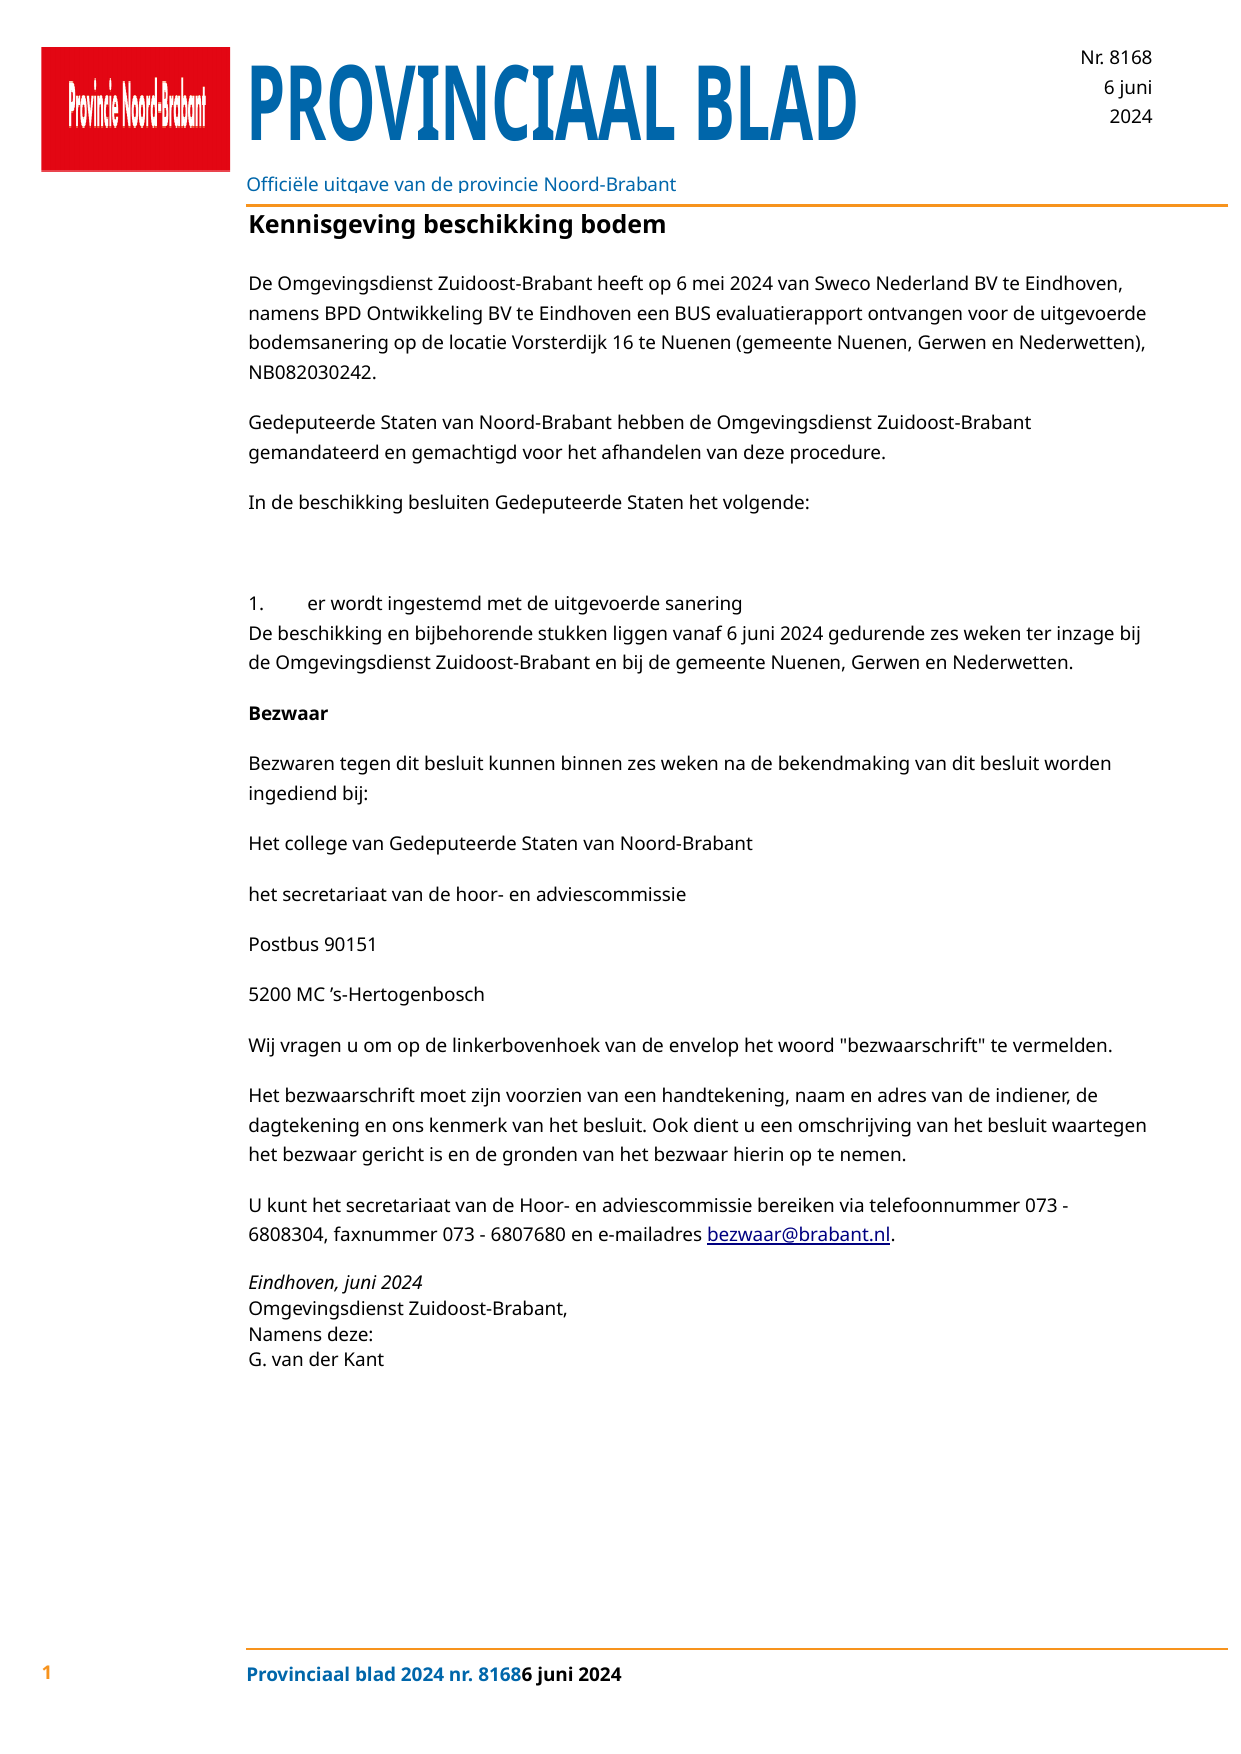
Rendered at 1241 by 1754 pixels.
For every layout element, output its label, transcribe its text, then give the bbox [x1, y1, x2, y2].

text U kunt het secretariaat van de Hoor- en adviescommissie bereiken via telefoonnummer 073 - 6808304, faxnummer 073 - 6807680 en e-mailadres bezwaar@brabant.nl. [248, 1192, 1152, 1247]
text De beschikking en bijbehorende stukken liggen vanaf 6 juni 2024 gedurende zes weken ter inzage bij de Omgevingsdienst Zuidoost-Brabant en bij de gemeente Nuenen, Gerwen en Nederwetten. [248, 620, 1152, 675]
text Kennisgeving beschikking bodem [248, 207, 1152, 241]
list er wordt ingestemd met de uitgevoerde sanering [248, 590, 1152, 616]
text Wij vragen u om op de linkerbovenhoek van de envelop het woord "bezwaarschrift" te vermelden. [248, 1032, 1152, 1058]
text Omgevingsdienst Zuidoost-Brabant, [248, 1295, 1152, 1321]
text 5200 MC ’s-Hertogenbosch [248, 982, 1152, 1007]
picture [41, 47, 231, 172]
text De Omgevingsdienst Zuidoost-Brabant heeft op 6 mei 2024 van Sweco Nederland BV te Eindhoven, namens BPD Ontwikkeling BV te Eindhoven een BUS evaluatierapport ontvangen voor de uitgevoerde bodemsanering op de locatie Vorsterdijk 16 te Nuenen (gemeente Nuenen, Gerwen en Nederwetten), NB082030242. [248, 270, 1152, 385]
text Bezwaar [248, 700, 1152, 726]
text het secretariaat van de hoor- en adviescommissie [248, 881, 1152, 906]
text G. van der Kant [248, 1347, 1152, 1372]
text In de beschikking besluiten Gedeputeerde Staten het volgende: [248, 489, 1152, 515]
text Bezwaren tegen dit besluit kunnen binnen zes weken na de bekendmaking van dit besluit worden ingediend bij: [248, 750, 1152, 806]
text Namens deze: [248, 1321, 1152, 1347]
text Eindhoven, juni 2024 [248, 1269, 1152, 1295]
text Postbus 90151 [248, 931, 1152, 957]
text Het bezwaarschrift moet zijn voorzien van een handtekening, naam en adres van de indiener, de dagtekening en ons kenmerk van het besluit. Ook dient u een omschrijving van het besluit waartegen het bezwaar gericht is en de gronden van het bezwaar hierin op te nemen. [248, 1082, 1152, 1167]
text Gedeputeerde Staten van Noord-Brabant hebben de Omgevingsdienst Zuidoost-Brabant gemandateerd en gemachtigd voor het afhandelen van deze procedure. [248, 409, 1152, 465]
text Het college van Gedeputeerde Staten van Noord-Brabant [248, 830, 1152, 856]
